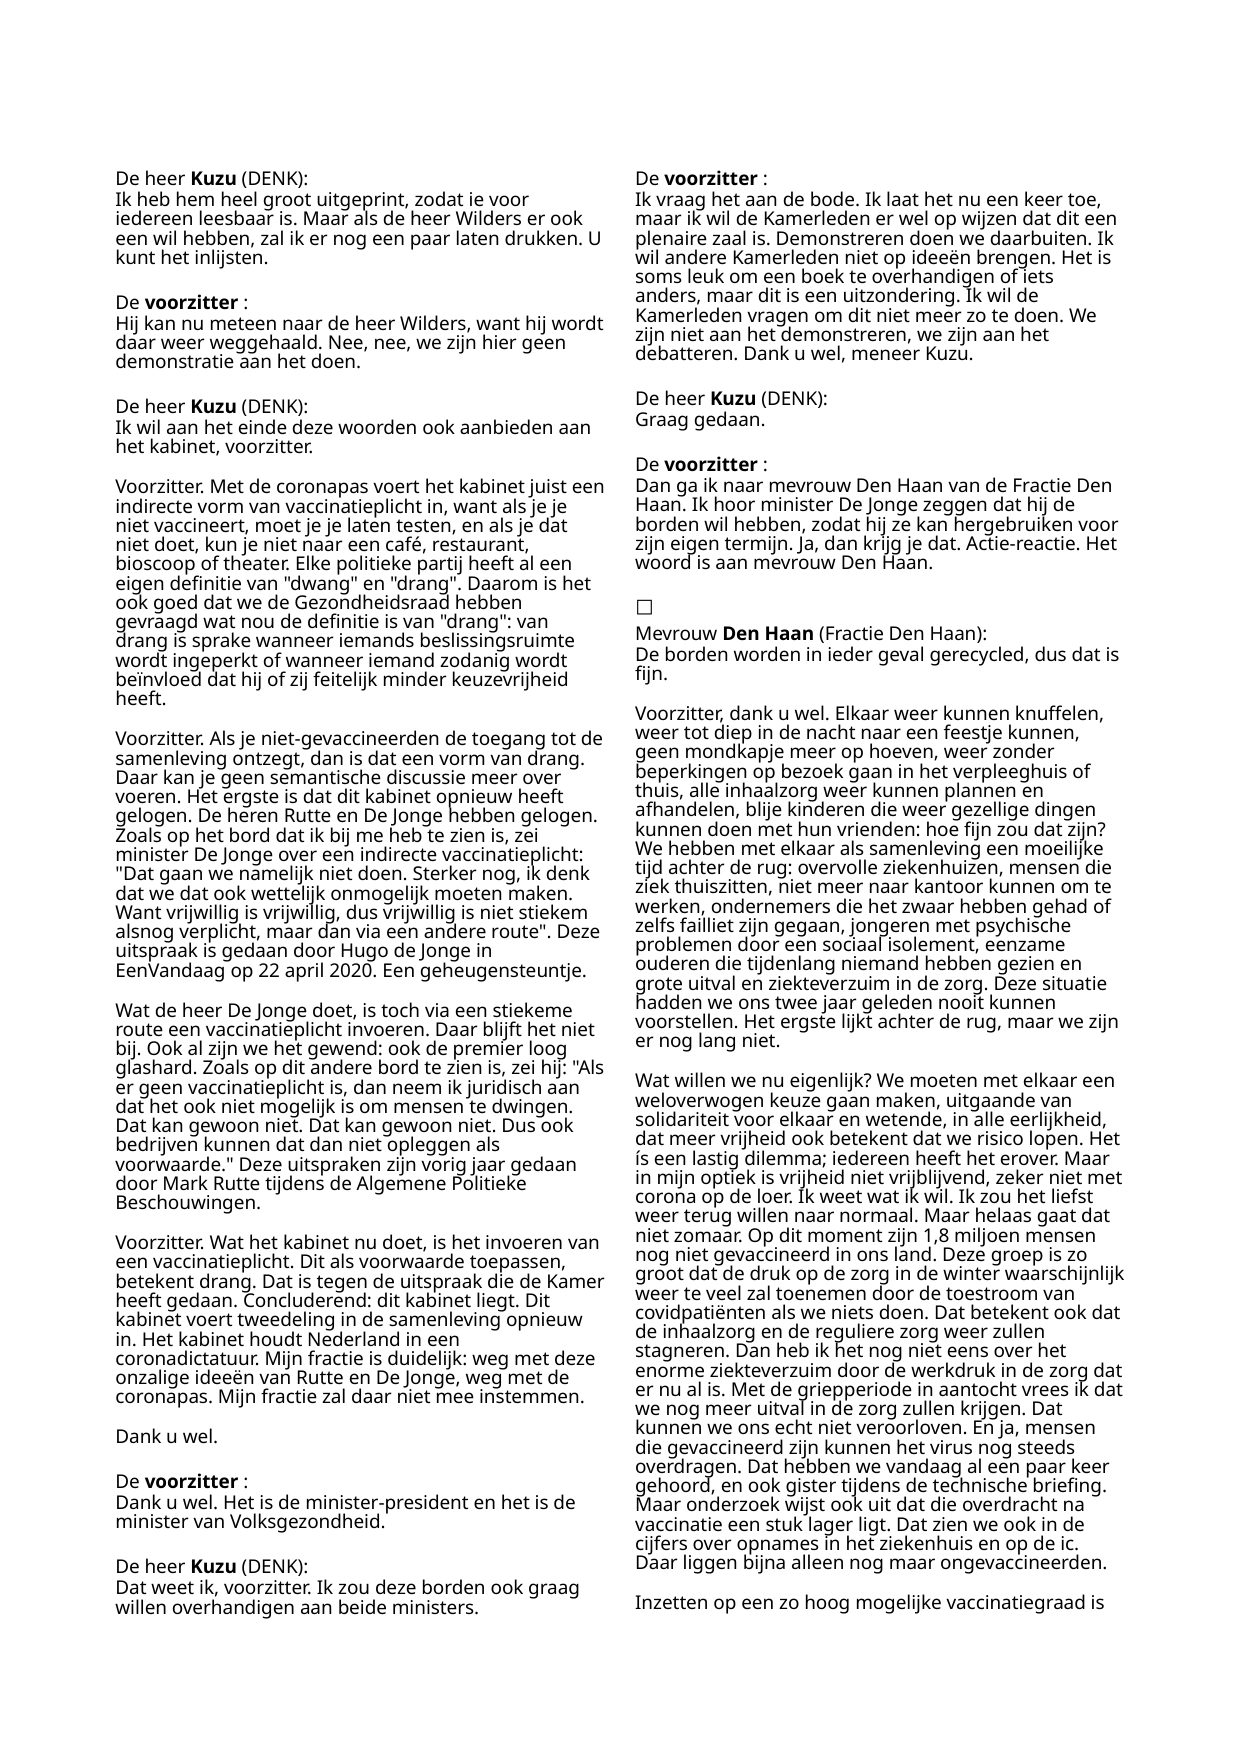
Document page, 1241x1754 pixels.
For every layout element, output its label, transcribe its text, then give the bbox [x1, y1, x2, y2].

text De voorzitter : [115, 1468, 605, 1494]
text Wat de heer De Jonge doet, is toch via een stiekeme route een vaccinatieplicht invoeren. Daar blijft het niet bij. Ook al zijn we het gewend: ook de premier loog glashard. Zoals op dit andere bord te zien is, zei hij: "Als er geen vaccinatieplicht is, dan neem ik juridisch aan dat het ook niet mogelijk is om mensen te dwingen. Dat kan gewoon niet. Dat kan gewoon niet. Dus ook bedrijven kunnen dat dan niet opleggen als voorwaarde." Deze uitspraken zijn vorig jaar gedaan door Mark Rutte tijdens de Algemene Politieke Beschouwingen. [115, 1002, 605, 1213]
text De voorzitter : [115, 289, 605, 315]
text De heer Kuzu (DENK): [635, 385, 1125, 411]
text Ik vraag het aan de bode. Ik laat het nu een keer toe, maar ik wil de Kamerleden er wel op wijzen dat dit een plenaire zaal is. Demonstreren doen we daarbuiten. Ik wil andere Kamerleden niet op ideeën brengen. Het is soms leuk om een boek te overhandigen of iets anders, maar dit is een uitzondering. Ik wil de Kamerleden vragen om dit niet meer zo te doen. We zijn niet aan het demonstreren, we zijn aan het debatteren. Dank u wel, meneer Kuzu. [635, 191, 1125, 364]
text Dank u wel. Het is de minister-president en het is de minister van Volksgezondheid. [115, 1494, 605, 1533]
text Voorzitter, dank u wel. Elkaar weer kunnen knuffelen, weer tot diep in de nacht naar een feestje kunnen, geen mondkapje meer op hoeven, weer zonder beperkingen op bezoek gaan in het verpleeghuis of thuis, alle inhaalzorg weer kunnen plannen en afhandelen, blije kinderen die weer gezellige dingen kunnen doen met hun vrienden: hoe fijn zou dat zijn? We hebben met elkaar als samenleving een moeilijke tijd achter de rug: overvolle ziekenhuizen, mensen die ziek thuiszitten, niet meer naar kantoor kunnen om te werken, ondernemers die het zwaar hebben gehad of zelfs failliet zijn gegaan, jongeren met psychische problemen door een sociaal isolement, eenzame ouderen die tijdenlang niemand hebben gezien en grote uitval en ziekteverzuim in de zorg. Deze situatie hadden we ons twee jaar geleden nooit kunnen voorstellen. Het ergste lijkt achter de rug, maar we zijn er nog lang niet. [635, 705, 1125, 1052]
text Dat weet ik, voorzitter. Ik zou deze borden ook graag willen overhandigen aan beide ministers. [115, 1579, 605, 1618]
text De heer Kuzu (DENK): [115, 165, 605, 191]
text Voorzitter. Wat het kabinet nu doet, is het invoeren van een vaccinatieplicht. Dit als voorwaarde toepassen, betekent drang. Dat is tegen de uitspraak die de Kamer heeft gedaan. Concluderend: dit kabinet liegt. Dit kabinet voert tweedeling in de samenleving opnieuw in. Het kabinet houdt Nederland in een coronadictatuur. Mijn fractie is duidelijk: weg met deze onzalige ideeën van Rutte en De Jonge, weg met de coronapas. Mijn fractie zal daar niet mee instemmen. [115, 1234, 605, 1408]
text De heer Kuzu (DENK): [115, 393, 605, 419]
text Wat willen we nu eigenlijk? We moeten met elkaar een weloverwogen keuze gaan maken, uitgaande van solidariteit voor elkaar en wetende, in alle eerlijkheid, dat meer vrijheid ook betekent dat we risico lopen. Het ís een lastig dilemma; iedereen heeft het erover. Maar in mijn optiek is vrijheid niet vrijblijvend, zeker niet met corona op de loer. Ik weet wat ik wil. Ik zou het liefst weer terug willen naar normaal. Maar helaas gaat dat niet zomaar. Op dit moment zijn 1,8 miljoen mensen nog niet gevaccineerd in ons land. Deze groep is zo groot dat de druk op de zorg in de winter waarschijnlijk weer te veel zal toenemen door de toestroom van covidpatiënten als we niets doen. Dat betekent ook dat de inhaalzorg en de reguliere zorg weer zullen stagneren. Dan heb ik het nog niet eens over het enorme ziekteverzuim door de werkdruk in de zorg dat er nu al is. Met de griepperiode in aantocht vrees ik dat we nog meer uitval in de zorg zullen krijgen. Dat kunnen we ons echt niet veroorloven. En ja, mensen die gevaccineerd zijn kunnen het virus nog steeds overdragen. Dat hebben we vandaag al een paar keer gehoord, en ook gister tijdens de technische briefing. Maar onderzoek wijst ook uit dat die overdracht na vaccinatie een stuk lager ligt. Dat zien we ook in de cijfers over opnames in het ziekenhuis en op de ic. Daar liggen bijna alleen nog maar ongevaccineerden. [635, 1072, 1125, 1573]
text ⬜ [635, 594, 1125, 620]
text Dank u wel. [115, 1428, 605, 1448]
text Graag gedaan. [635, 411, 1125, 430]
text Voorzitter. Met de coronapas voert het kabinet juist een indirecte vorm van vaccinatieplicht in, want als je je niet vaccineert, moet je je laten testen, en als je dat niet doet, kun je niet naar een café, restaurant, bioscoop of theater. Elke politieke partij heeft al een eigen definitie van "dwang" en "drang". Daarom is het ook goed dat we de Gezondheidsraad hebben gevraagd wat nou de definitie is van "drang": van drang is sprake wanneer iemands beslissingsruimte wordt ingeperkt of wanneer iemand zodanig wordt beïnvloed dat hij of zij feitelijk minder keuzevrijheid heeft. [115, 478, 605, 709]
text De voorzitter : [635, 165, 1125, 191]
text De heer Kuzu (DENK): [115, 1554, 605, 1579]
text Hij kan nu meteen naar de heer Wilders, want hij wordt daar weer weggehaald. Nee, nee, we zijn hier geen demonstratie aan het doen. [115, 315, 605, 372]
text Inzetten op een zo hoog mogelijke vaccinatiegraad is [635, 1594, 1125, 1613]
text De borden worden in ieder geval gerecycled, dus dat is fijn. [635, 646, 1125, 684]
text Ik wil aan het einde deze woorden ook aanbieden aan het kabinet, voorzitter. [115, 419, 605, 458]
text Dan ga ik naar mevrouw Den Haan van de Fractie Den Haan. Ik hoor minister De Jonge zeggen dat hij de borden wil hebben, zodat hij ze kan hergebruiken voor zijn eigen termijn. Ja, dan krijg je dat. Actie-reactie. Het woord is aan mevrouw Den Haan. [635, 477, 1125, 573]
text Ik heb hem heel groot uitgeprint, zodat ie voor iedereen leesbaar is. Maar als de heer Wilders er ook een wil hebben, zal ik er nog een paar laten drukken. U kunt het inlijsten. [115, 191, 605, 268]
text Mevrouw Den Haan (Fractie Den Haan): [635, 620, 1125, 646]
text De voorzitter : [635, 451, 1125, 477]
text Voorzitter. Als je niet-gevaccineerden de toegang tot de samenleving ontzegt, dan is dat een vorm van drang. Daar kan je geen semantische discussie meer over voeren. Het ergste is dat dit kabinet opnieuw heeft gelogen. De heren Rutte en De Jonge hebben gelogen. Zoals op het bord dat ik bij me heb te zien is, zei minister De Jonge over een indirecte vaccinatieplicht: "Dat gaan we namelijk niet doen. Sterker nog, ik denk dat we dat ook wettelijk onmogelijk moeten maken. Want vrijwillig is vrijwillig, dus vrijwillig is niet stiekem alsnog verplicht, maar dan via een andere route". Deze uitspraak is gedaan door Hugo de Jonge in EenVandaag op 22 april 2020. Een geheugensteuntje. [115, 730, 605, 981]
